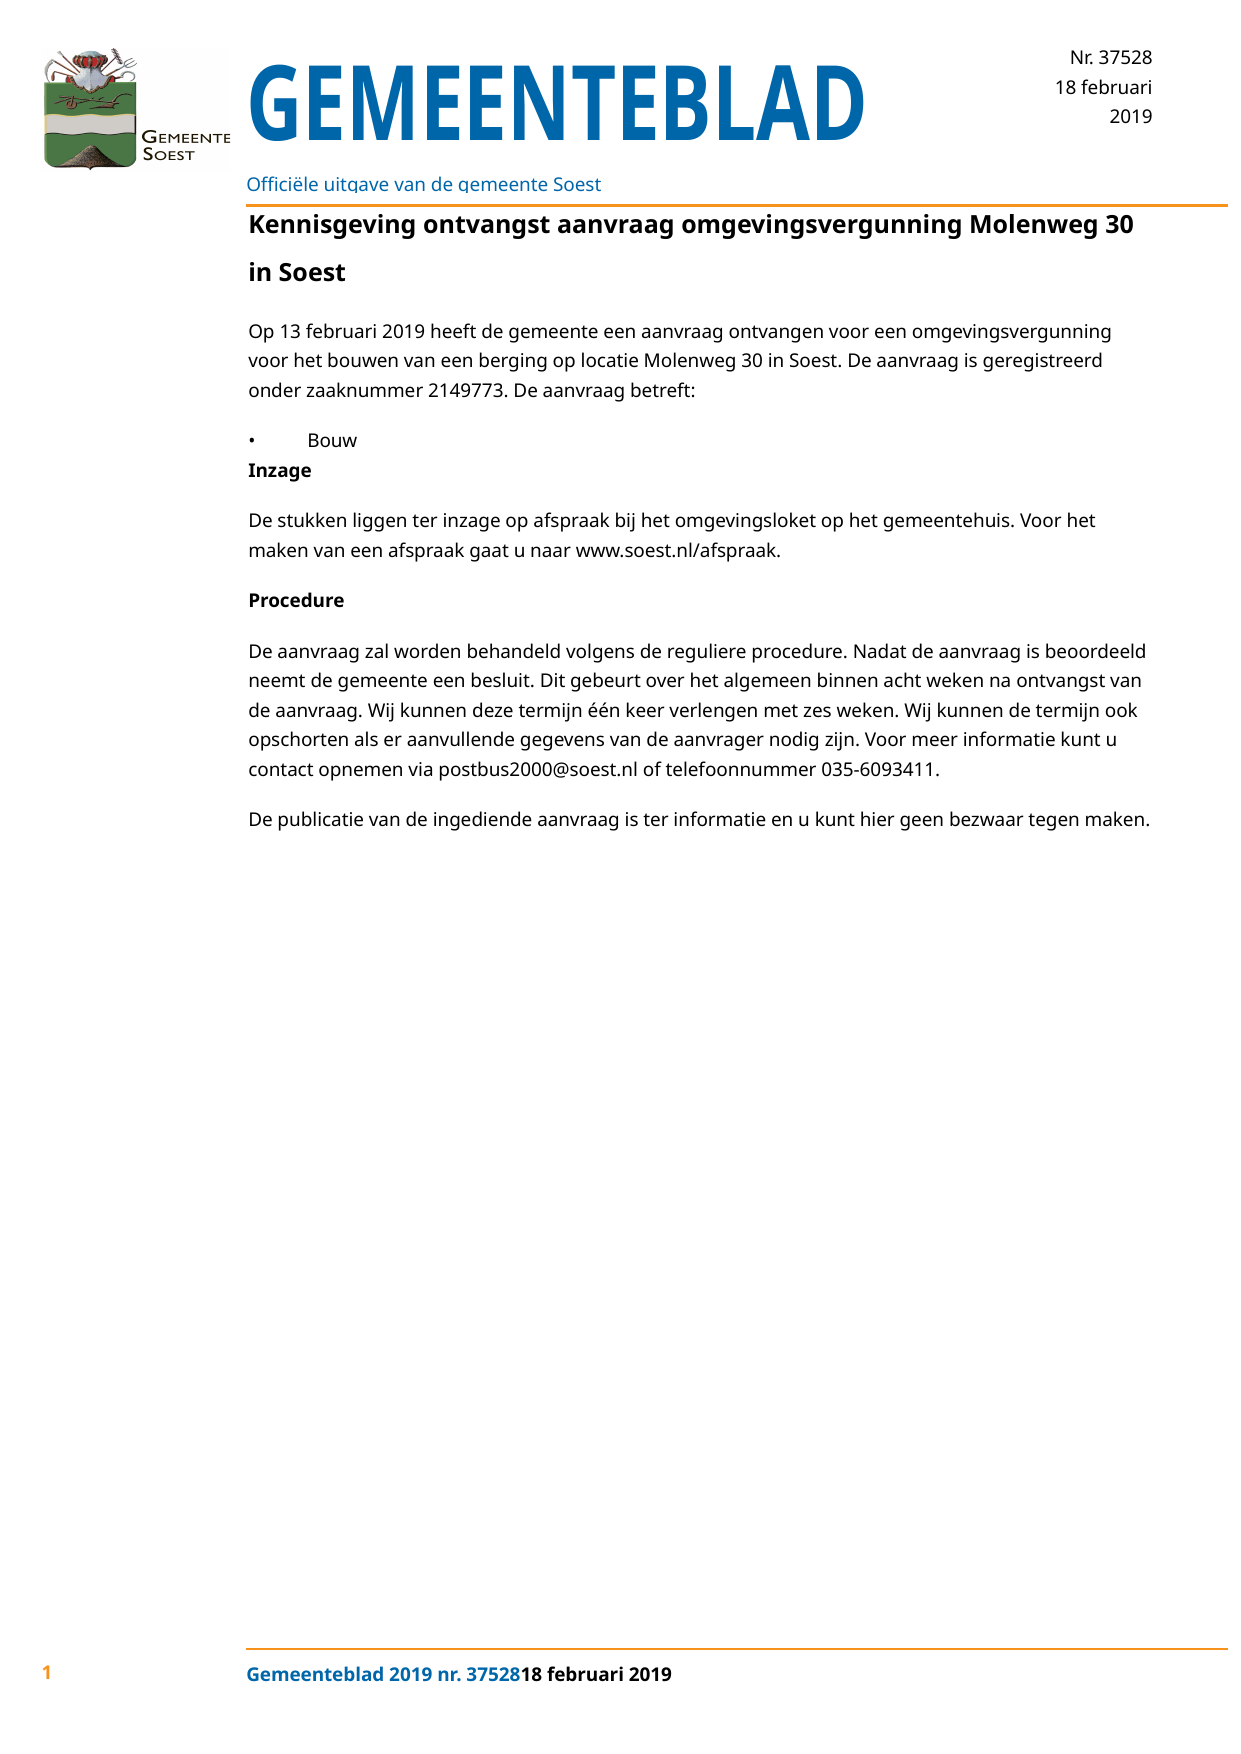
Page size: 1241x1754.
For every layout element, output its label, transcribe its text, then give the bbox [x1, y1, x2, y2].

text Op 13 februari 2019 heeft de gemeente een aanvraag ontvangen voor een omgevingsvergunning voor het bouwen van een berging op locatie Molenweg 30 in Soest. De aanvraag is geregistreerd onder zaaknummer 2149773. De aanvraag betreft: [248, 318, 1152, 403]
text Procedure [248, 587, 1152, 613]
picture [41, 47, 231, 172]
text Inzage [248, 457, 1152, 483]
text De aanvraag zal worden behandeld volgens de reguliere procedure. Nadat de aanvraag is beoordeeld neemt de gemeente een besluit. Dit gebeurt over het algemeen binnen acht weken na ontvangst van de aanvraag. Wij kunnen deze termijn één keer verlengen met zes weken. Wij kunnen de termijn ook opschorten als er aanvullende gegevens van de aanvrager nodig zijn. Voor meer informatie kunt u contact opnemen via postbus2000@soest.nl of telefoonnummer 035-6093411. [248, 638, 1152, 782]
text De publicatie van de ingediende aanvraag is ter informatie en u kunt hier geen bezwaar tegen maken. [248, 807, 1152, 832]
text Kennisgeving ontvangst aanvraag omgevingsvergunning Molenweg 30 in Soest [248, 207, 1152, 288]
text De stukken liggen ter inzage op afspraak bij het omgevingsloket op het gemeentehuis. Voor het maken van een afspraak gaat u naar www.soest.nl/afspraak. [248, 507, 1152, 563]
list Bouw [248, 427, 1152, 453]
